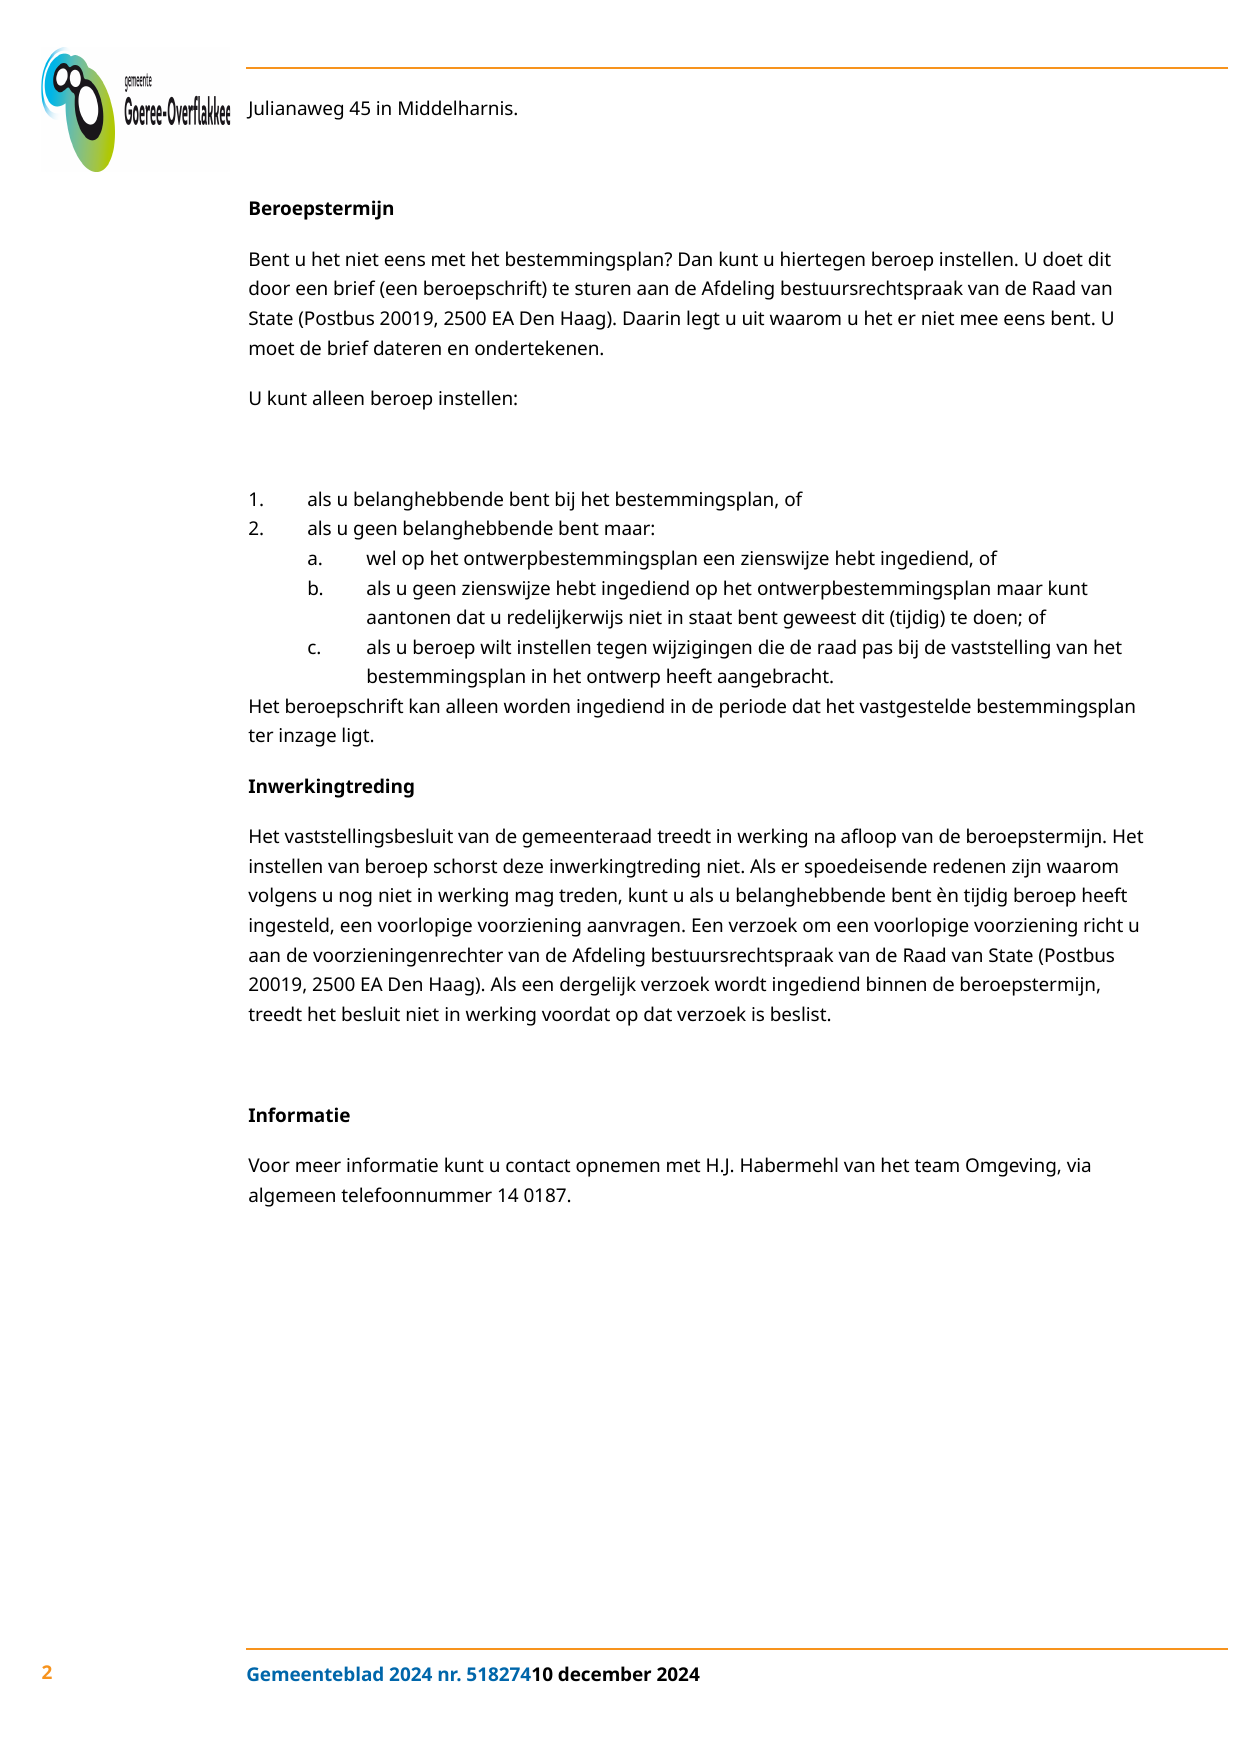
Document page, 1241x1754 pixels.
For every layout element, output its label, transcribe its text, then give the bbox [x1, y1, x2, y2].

list als u geen zienswijze hebt ingediend op het ontwerpbestemmingsplan maar kunt aantonen dat u redelijkerwijs niet in staat bent geweest dit (tijdig) te doen; of [307, 575, 1152, 630]
text Inwerkingtreding [248, 773, 1152, 799]
text Bent u het niet eens met het bestemmingsplan? Dan kunt u hiertegen beroep instellen. U doet dit door een brief (een beroepschrift) te sturen aan de Afdeling bestuursrechtspraak van de Raad van State (Postbus 20019, 2500 EA Den Haag). Daarin legt u uit waarom u het er niet mee eens bent. U moet de brief dateren en ondertekenen. [248, 246, 1152, 361]
picture [41, 47, 231, 172]
text Beroepstermijn [248, 196, 1152, 221]
text Het beroepschrift kan alleen worden ingediend in de periode dat het vastgestelde bestemmingsplan ter inzage ligt. [248, 693, 1152, 748]
text Het vaststellingsbesluit van de gemeenteraad treedt in werking na afloop van de beroepstermijn. Het instellen van beroep schorst deze inwerkingtreding niet. Als er spoedeisende redenen zijn waarom volgens u nog niet in werking mag treden, kunt u als u belanghebbende bent èn tijdig beroep heeft ingesteld, een voorlopige voorziening aanvragen. Een verzoek om een voorlopige voorziening richt u aan de voorzieningenrechter van de Afdeling bestuursrechtspraak van de Raad van State (Postbus 20019, 2500 EA Den Haag). Als een dergelijk verzoek wordt ingediend binnen de beroepstermijn, treedt het besluit niet in werking voordat op dat verzoek is beslist. [248, 823, 1152, 1027]
list wel op het ontwerpbestemmingsplan een zienswijze hebt ingediend, of [307, 545, 1152, 571]
text Julianaweg 45 in Middelharnis. [248, 95, 1152, 121]
text Informatie [248, 1102, 1152, 1128]
text Voor meer informatie kunt u contact opnemen met H.J. Habermehl van het team Omgeving, via algemeen telefoonnummer 14 0187. [248, 1152, 1152, 1208]
list als u belanghebbende bent bij het bestemmingsplan, of [248, 486, 1152, 512]
text U kunt alleen beroep instellen: [248, 385, 1152, 411]
list als u beroep wilt instellen tegen wijzigingen die de raad pas bij de vaststelling van het bestemmingsplan in het ontwerp heeft aangebracht. [307, 634, 1152, 689]
list als u geen belanghebbende bent maar: [248, 516, 1152, 541]
